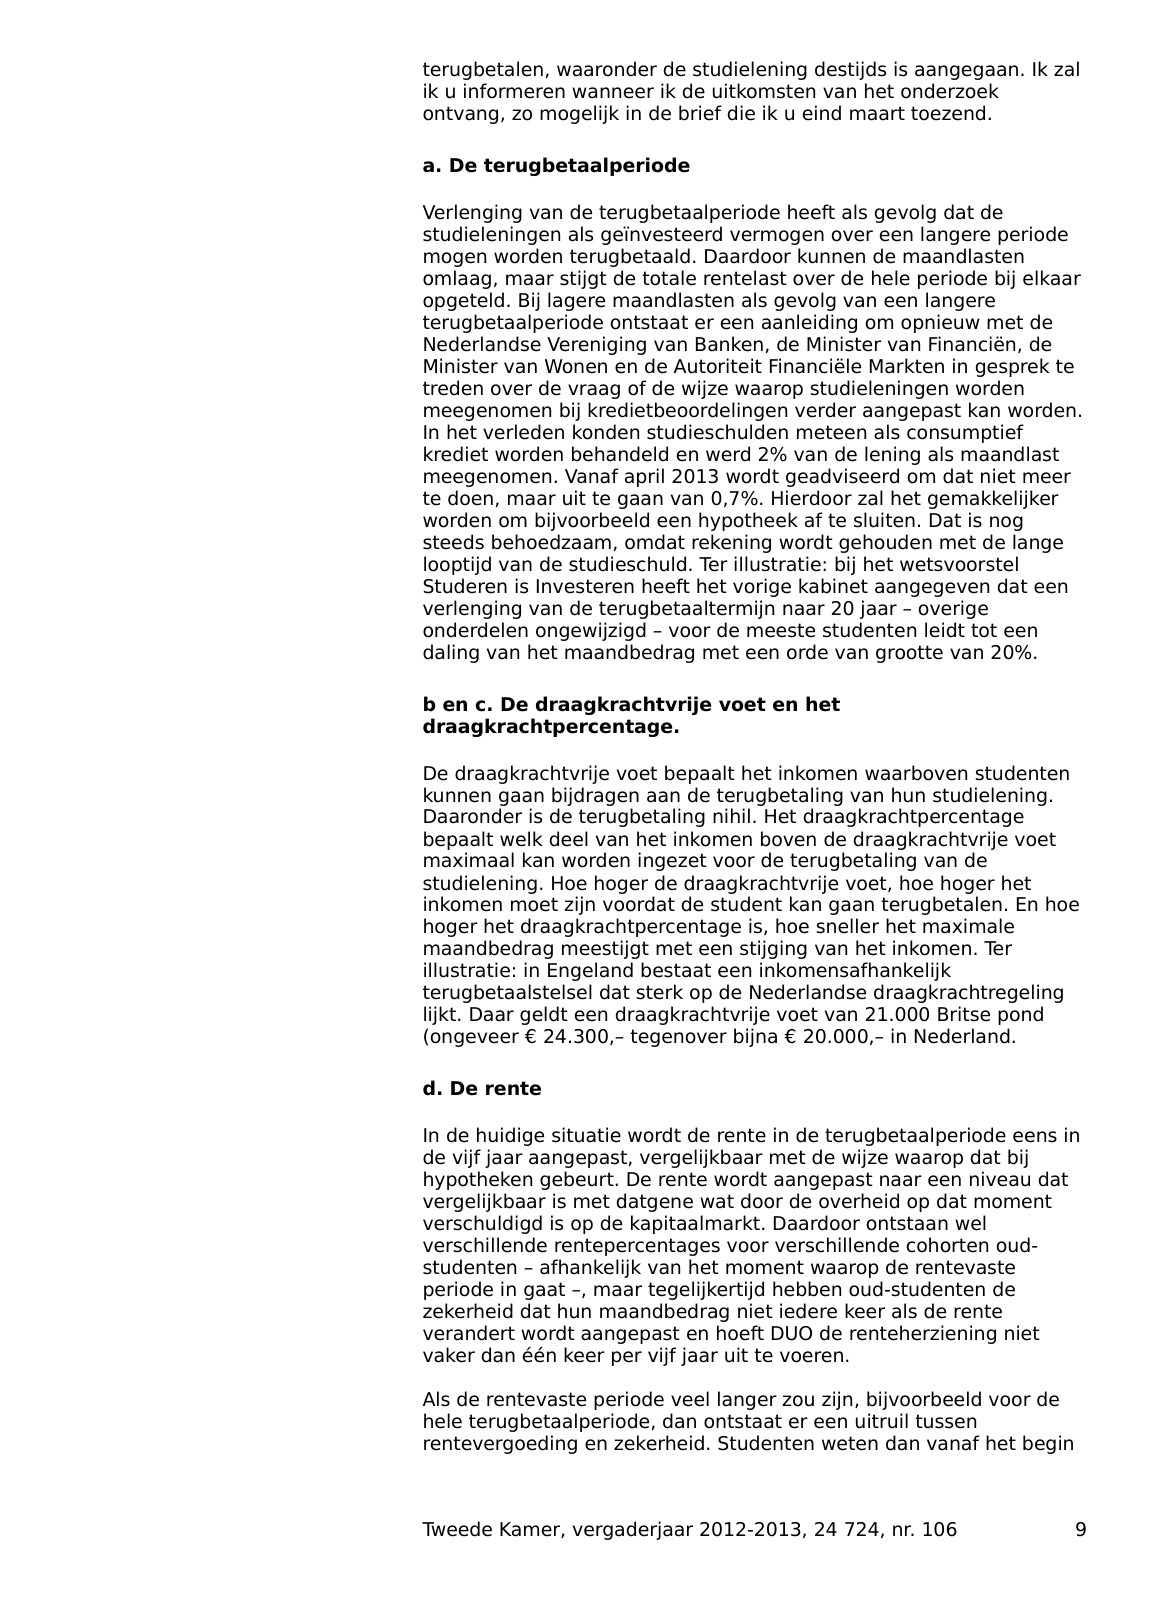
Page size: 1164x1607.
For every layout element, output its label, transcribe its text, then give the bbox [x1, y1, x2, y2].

subtitle a. De terugbetaalperiode [422, 155, 1087, 177]
text Verlenging van de terugbetaalperiode heeft als gevolg dat de studieleningen als geïnvesteerd vermogen over een langere periode mogen worden terugbetaald. Daardoor kunnen de maandlasten omlaag, maar stijgt de totale rentelast over de hele periode bij elkaar opgeteld. Bij lagere maandlasten als gevolg van een langere terugbetaalperiode ontstaat er een aanleiding om opnieuw met de Nederlandse Vereniging van Banken, de Minister van Financiën, de Minister van Wonen en de Autoriteit Financiële Markten in gesprek te treden over de vraag of de wijze waarop studieleningen worden meegenomen bij kredietbeoordelingen verder aangepast kan worden. In het verleden konden studieschulden meteen als consumptief krediet worden behandeld en werd 2% van de lening als maandlast meegenomen. Vanaf april 2013 wordt geadviseerd om dat niet meer te doen, maar uit te gaan van 0,7%. Hierdoor zal het gemakkelijker worden om bijvoorbeeld een hypotheek af te sluiten. Dat is nog steeds behoedzaam, omdat rekening wordt gehouden met de lange looptijd van de studieschuld. Ter illustratie: bij het wetsvoorstel Studeren is Investeren heeft het vorige kabinet aangegeven dat een verlenging van de terugbetaaltermijn naar 20 jaar – overige onderdelen ongewijzigd – voor de meeste studenten leidt tot een daling van het maandbedrag met een orde van grootte van 20%. [422, 202, 1087, 663]
text De draagkrachtvrije voet bepaalt het inkomen waarboven studenten kunnen gaan bijdragen aan de terugbetaling van hun studielening. Daaronder is de terugbetaling nihil. Het draagkrachtpercentage bepaalt welk deel van het inkomen boven de draagkrachtvrije voet maximaal kan worden ingezet voor de terugbetaling van de studielening. Hoe hoger de draagkrachtvrije voet, hoe hoger het inkomen moet zijn voordat de student kan gaan terugbetalen. En hoe hoger het draagkrachtpercentage is, hoe sneller het maximale maandbedrag meestijgt met een stijging van het inkomen. Ter illustratie: in Engeland bestaat een inkomensafhankelijk terugbetaalstelsel dat sterk op de Nederlandse draagkrachtregeling lijkt. Daar geldt een draagkrachtvrije voet van 21.000 Britse pond (ongeveer € 24.300,– tegenover bijna € 20.000,– in Nederland. [422, 762, 1087, 1048]
text Als de rentevaste periode veel langer zou zijn, bijvoorbeeld voor de hele terugbetaalperiode, dan ontstaat er een uitruil tussen rentevergoeding en zekerheid. Studenten weten dan vanaf het begin [422, 1389, 1087, 1455]
text terugbetalen, waaronder de studielening destijds is aangegaan. Ik zal ik u informeren wanneer ik de uitkomsten van het onderzoek ontvang, zo mogelijk in de brief die ik u eind maart toezend. [422, 59, 1087, 125]
text In de huidige situatie wordt de rente in de terugbetaalperiode eens in de vijf jaar aangepast, vergelijkbaar met de wijze waarop dat bij hypotheken gebeurt. De rente wordt aangepast naar een niveau dat vergelijkbaar is met datgene wat door de overheid op dat moment verschuldigd is op de kapitaalmarkt. Daardoor ontstaan wel verschillende rentepercentages voor verschillende cohorten oud-studenten – afhankelijk van het moment waarop de rentevaste periode in gaat –, maar tegelijkertijd hebben oud-studenten de zekerheid dat hun maandbedrag niet iedere keer als de rente verandert wordt aangepast en hoeft DUO de renteherziening niet vaker dan één keer per vijf jaar uit te voeren. [422, 1125, 1087, 1367]
subtitle b en c. De draagkrachtvrije voet en het draagkrachtpercentage. [422, 693, 1087, 737]
subtitle d. De rente [422, 1078, 1087, 1100]
